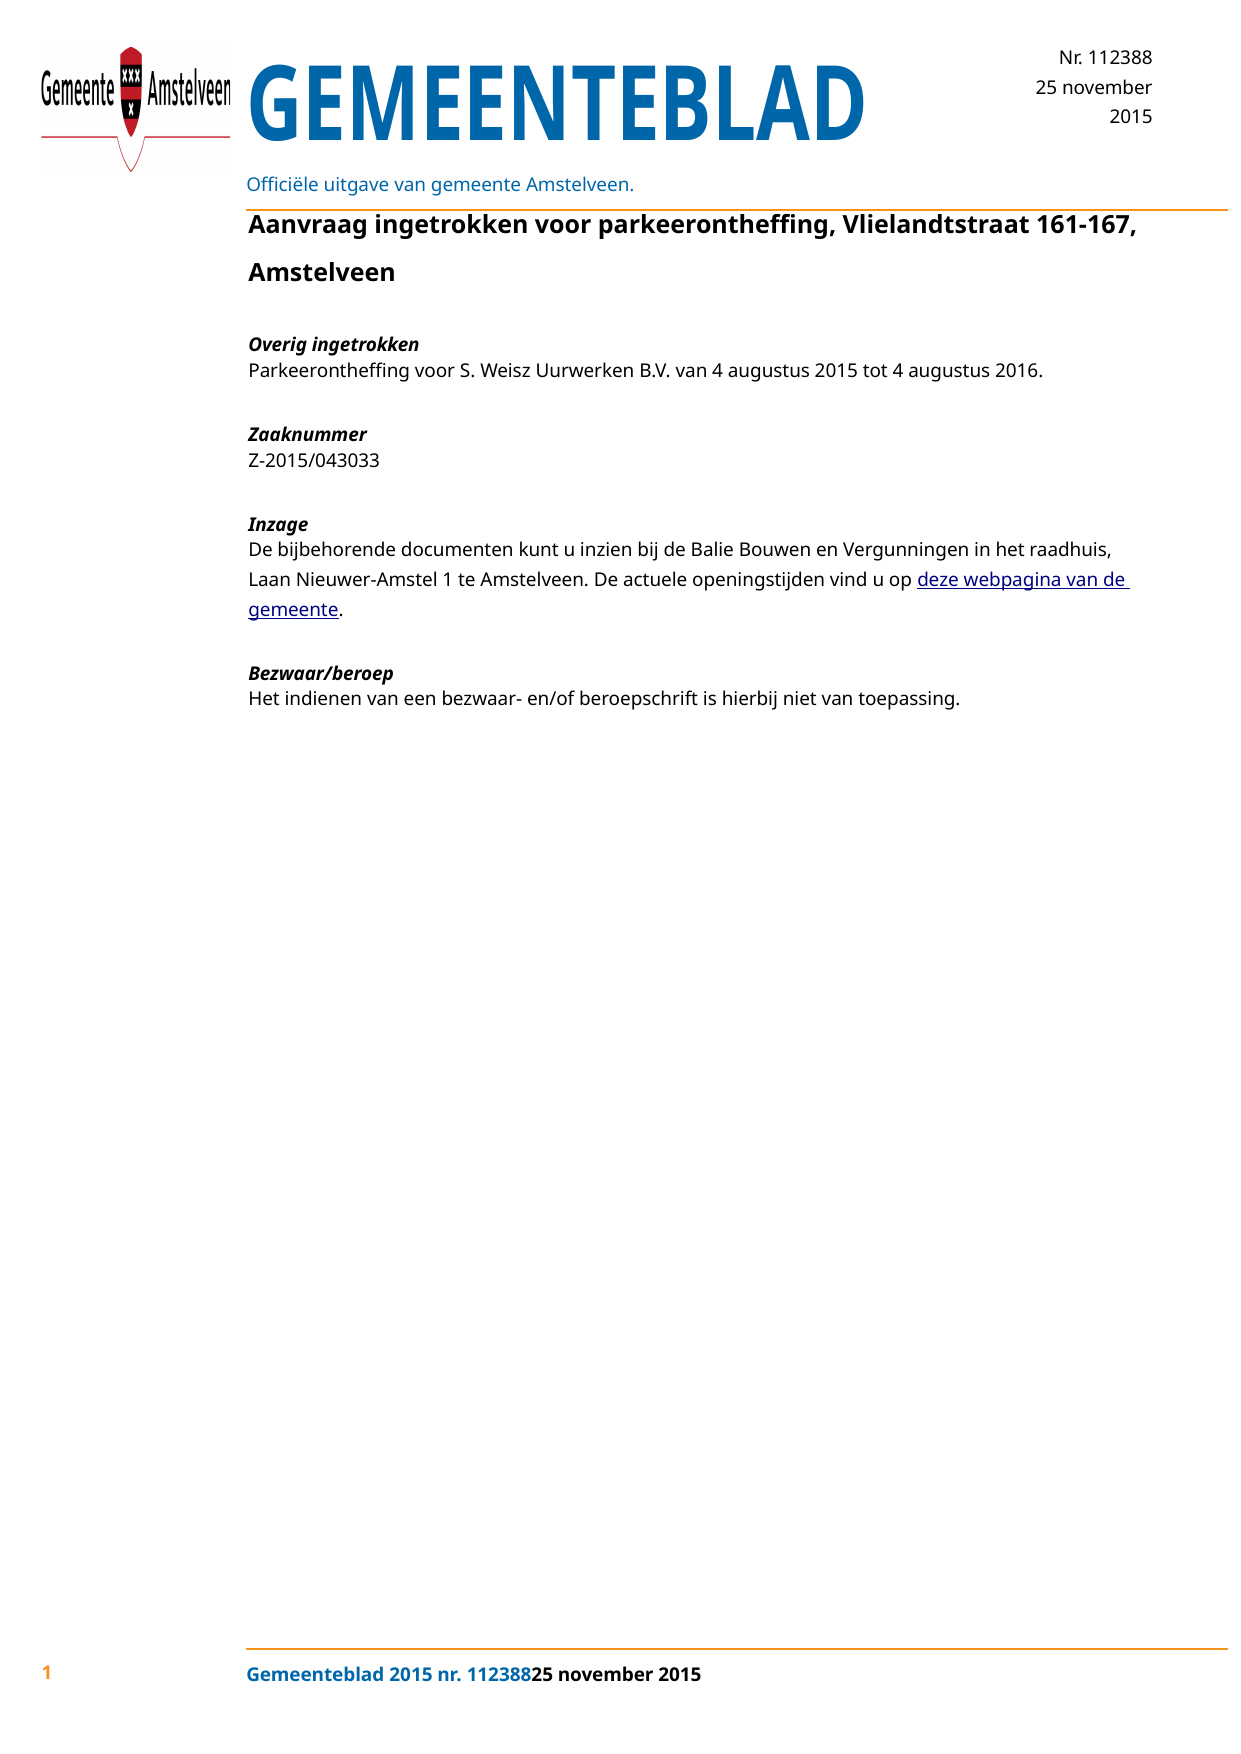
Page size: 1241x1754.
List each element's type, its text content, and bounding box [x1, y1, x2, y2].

text Overig ingetrokken [248, 331, 1152, 357]
text Aanvraag ingetrokken voor parkeerontheffing, Vlielandtstraat 161-167, Amstelveen [248, 211, 1152, 288]
text Z-2015/043033 [248, 447, 1152, 473]
text Zaaknummer [248, 421, 1152, 447]
picture [41, 47, 231, 172]
text Inzage [248, 511, 1152, 537]
text Het indienen van een bezwaar- en/of beroepschrift is hierbij niet van toepassing. [248, 685, 1152, 711]
text De bijbehorende documenten kunt u inzien bij de Balie Bouwen en Vergunningen in het raadhuis, Laan Nieuwer-Amstel 1 te Amstelveen. De actuele openingstijden vind u op deze webpagina van de gemeente. [248, 537, 1152, 621]
text Parkeerontheffing voor S. Weisz Uurwerken B.V. van 4 augustus 2015 tot 4 augustus 2016. [248, 357, 1152, 383]
text Bezwaar/beroep [248, 660, 1152, 685]
